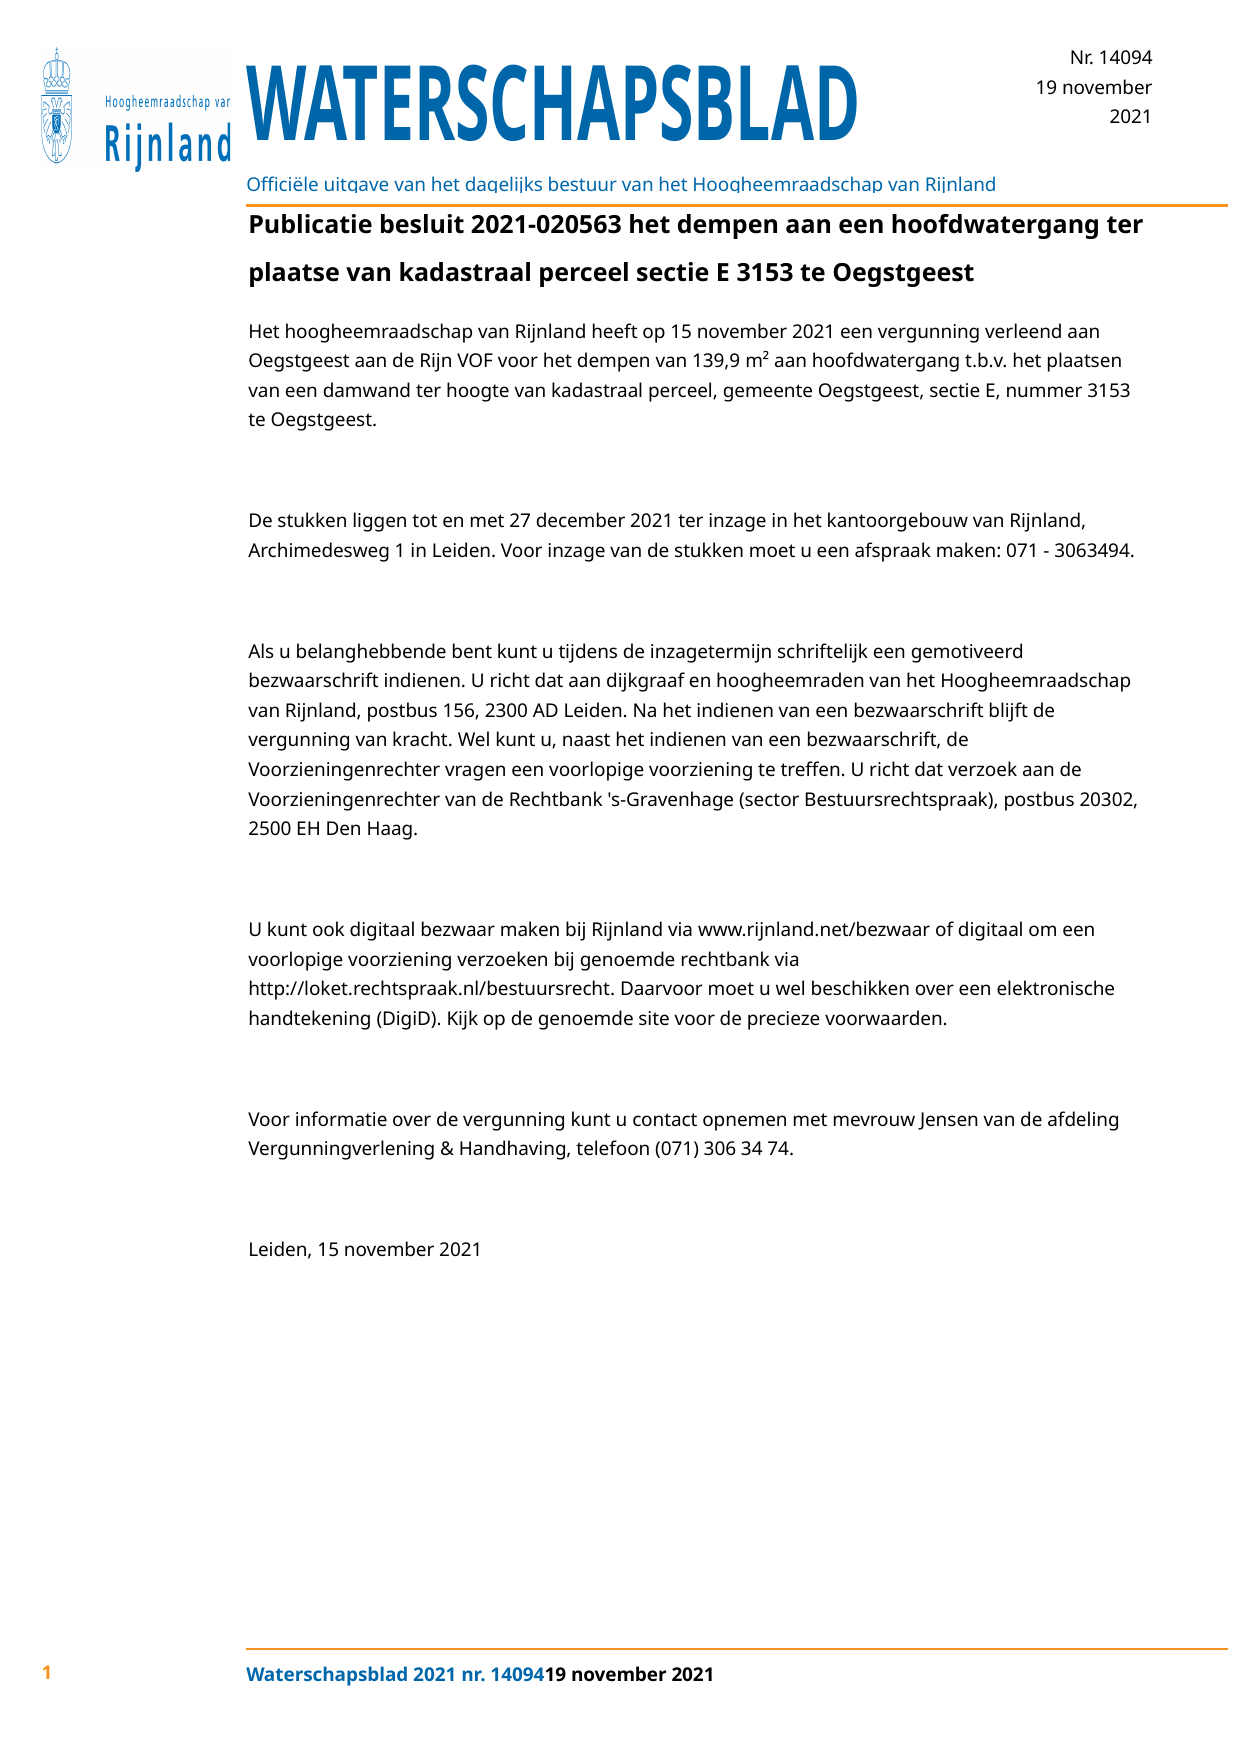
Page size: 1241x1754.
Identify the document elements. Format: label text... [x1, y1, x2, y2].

picture [41, 47, 231, 172]
text De stukken liggen tot en met 27 december 2021 ter inzage in het kantoorgebouw van Rijnland, Archimedesweg 1 in Leiden. Voor inzage van de stukken moet u een afspraak maken: 071 - 3063494. [248, 507, 1152, 563]
text Het hoogheemraadschap van Rijnland heeft op 15 november 2021 een vergunning verleend aan Oegstgeest aan de Rijn VOF voor het dempen van 139,9 m² aan hoofdwatergang t.b.v. het plaatsen van een damwand ter hoogte van kadastraal perceel, gemeente Oegstgeest, sectie E, nummer 3153 te Oegstgeest. [248, 318, 1152, 432]
text Publicatie besluit 2021-020563 het dempen aan een hoofdwatergang ter plaatse van kadastraal perceel sectie E 3153 te Oegstgeest [248, 207, 1152, 288]
text U kunt ook digitaal bezwaar maken bij Rijnland via www.rijnland.net/bezwaar of digitaal om een voorlopige voorziening verzoeken bij genoemde rechtbank via http://loket.rechtspraak.nl/bestuursrecht. Daarvoor moet u wel beschikken over een elektronische handtekening (DigiD). Kijk op de genoemde site voor de precieze voorwaarden. [248, 916, 1152, 1031]
text Als u belanghebbende bent kunt u tijdens de inzagetermijn schriftelijk een gemotiveerd bezwaarschrift indienen. U richt dat aan dijkgraaf en hoogheemraden van het Hoogheemraadschap van Rijnland, postbus 156, 2300 AD Leiden. Na het indienen van een bezwaarschrift blijft de vergunning van kracht. Wel kunt u, naast het indienen van een bezwaarschrift, de Voorzieningenrechter vragen een voorlopige voorziening te treffen. U richt dat verzoek aan de Voorzieningenrechter van de Rechtbank 's-Gravenhage (sector Bestuursrechtspraak), postbus 20302, 2500 EH Den Haag. [248, 638, 1152, 841]
text Voor informatie over de vergunning kunt u contact opnemen met mevrouw Jensen van de afdeling Vergunningverlening & Handhaving, telefoon (071) 306 34 74. [248, 1106, 1152, 1161]
text Leiden, 15 november 2021 [248, 1236, 1152, 1262]
